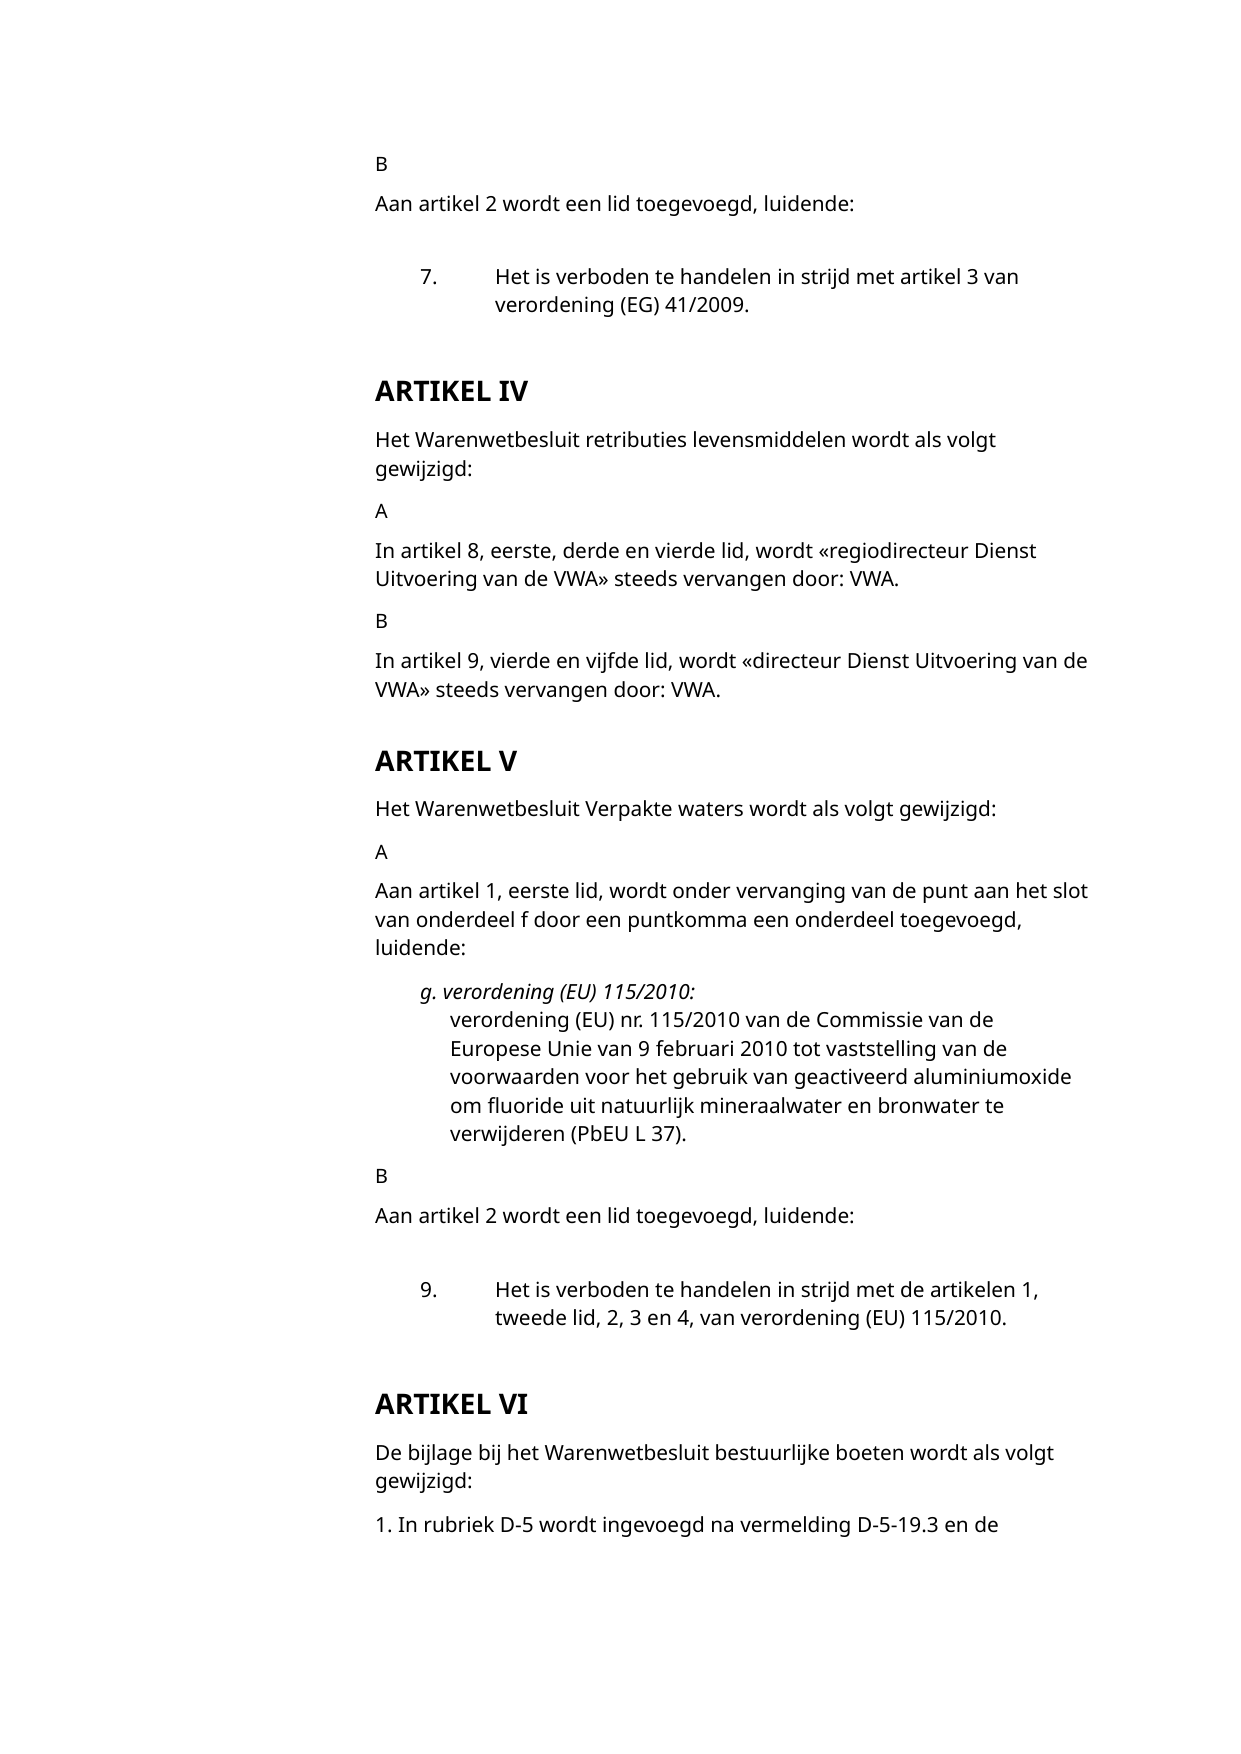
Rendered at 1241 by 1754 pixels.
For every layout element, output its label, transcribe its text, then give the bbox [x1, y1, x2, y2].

subtitle ARTIKEL IV [375, 372, 1090, 410]
text In artikel 8, eerste, derde en vierde lid, wordt «regiodirecteur Dienst Uitvoering van de VWA» steeds vervangen door: VWA. [375, 536, 1090, 593]
text B [375, 150, 1090, 177]
text Aan artikel 2 wordt een lid toegevoegd, luidende: [375, 1201, 1090, 1230]
text g. verordening (EU) 115/2010: [420, 977, 1090, 1005]
list Het is verboden te handelen in strijd met artikel 3 van verordening (EG) 41/2009. [420, 262, 1090, 319]
text De bijlage bij het Warenwetbesluit bestuurlijke boeten wordt als volgt gewijzigd: [375, 1438, 1090, 1495]
text Aan artikel 1, eerste lid, wordt onder vervanging van de punt aan het slot van onderdeel f door een puntkomma een onderdeel toegevoegd, luidende: [375, 877, 1090, 962]
text Het Warenwetbesluit Verpakte waters wordt als volgt gewijzigd: [375, 794, 1090, 823]
subtitle ARTIKEL V [375, 741, 1090, 779]
text In artikel 9, vierde en vijfde lid, wordt «directeur Dienst Uitvoering van de VWA» steeds vervangen door: VWA. [375, 646, 1090, 703]
subtitle ARTIKEL VI [375, 1384, 1090, 1423]
text Aan artikel 2 wordt een lid toegevoegd, luidende: [375, 189, 1090, 217]
text A [375, 838, 1090, 865]
text verordening (EU) nr. 115/2010 van de Commissie van de Europese Unie van 9 februari 2010 tot vaststelling van de voorwaarden voor het gebruik van geactiveerd aluminiumoxide om fluoride uit natuurlijk mineraalwater en bronwater te verwijderen (PbEU L 37). [450, 1005, 1090, 1148]
text B [375, 608, 1090, 635]
text B [375, 1163, 1090, 1189]
list Het is verboden te handelen in strijd met de artikelen 1, tweede lid, 2, 3 en 4, van verordening (EU) 115/2010. [420, 1275, 1090, 1332]
text Het Warenwetbesluit retributies levensmiddelen wordt als volgt gewijzigd: [375, 425, 1090, 482]
text A [375, 497, 1090, 524]
text 1. In rubriek D-5 wordt ingevoegd na vermelding D-5-19.3 en de [375, 1510, 1090, 1538]
